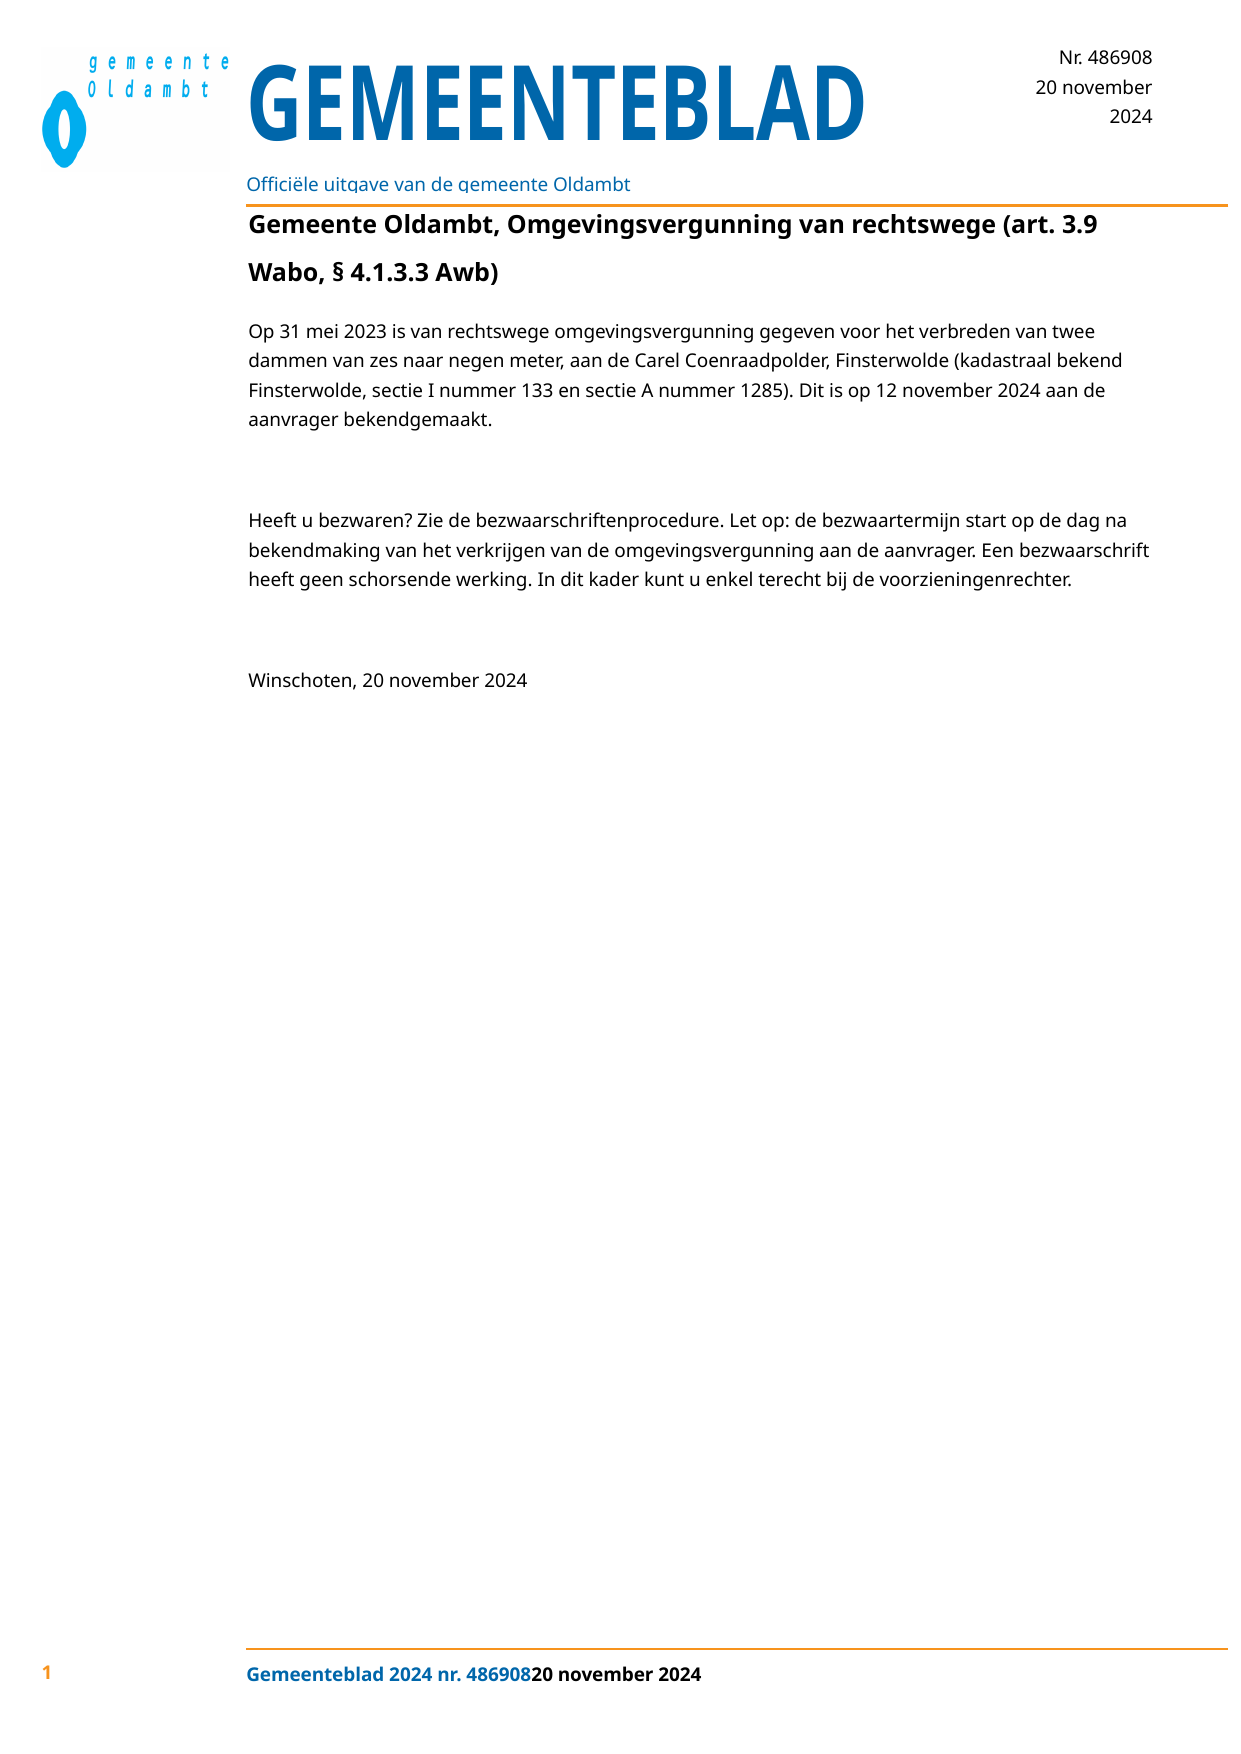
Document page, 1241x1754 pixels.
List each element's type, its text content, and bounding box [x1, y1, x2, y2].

text Heeft u bezwaren? Zie de bezwaarschriftenprocedure. Let op: de bezwaartermijn start op de dag na bekendmaking van het verkrijgen van de omgevingsvergunning aan de aanvrager. Een bezwaarschrift heeft geen schorsende werking. In dit kader kunt u enkel terecht bij de voorzieningenrechter. [248, 507, 1152, 592]
text Winschoten, 20 november 2024 [248, 667, 1152, 693]
text Gemeente Oldambt, Omgevingsvergunning van rechtswege (art. 3.9 Wabo, § 4.1.3.3 Awb) [248, 207, 1152, 288]
picture [41, 47, 231, 172]
text Op 31 mei 2023 is van rechtswege omgevingsvergunning gegeven voor het verbreden van twee dammen van zes naar negen meter, aan de Carel Coenraadpolder, Finsterwolde (kadastraal bekend Finsterwolde, sectie I nummer 133 en sectie A nummer 1285). Dit is op 12 november 2024 aan de aanvrager bekendgemaakt. [248, 318, 1152, 432]
